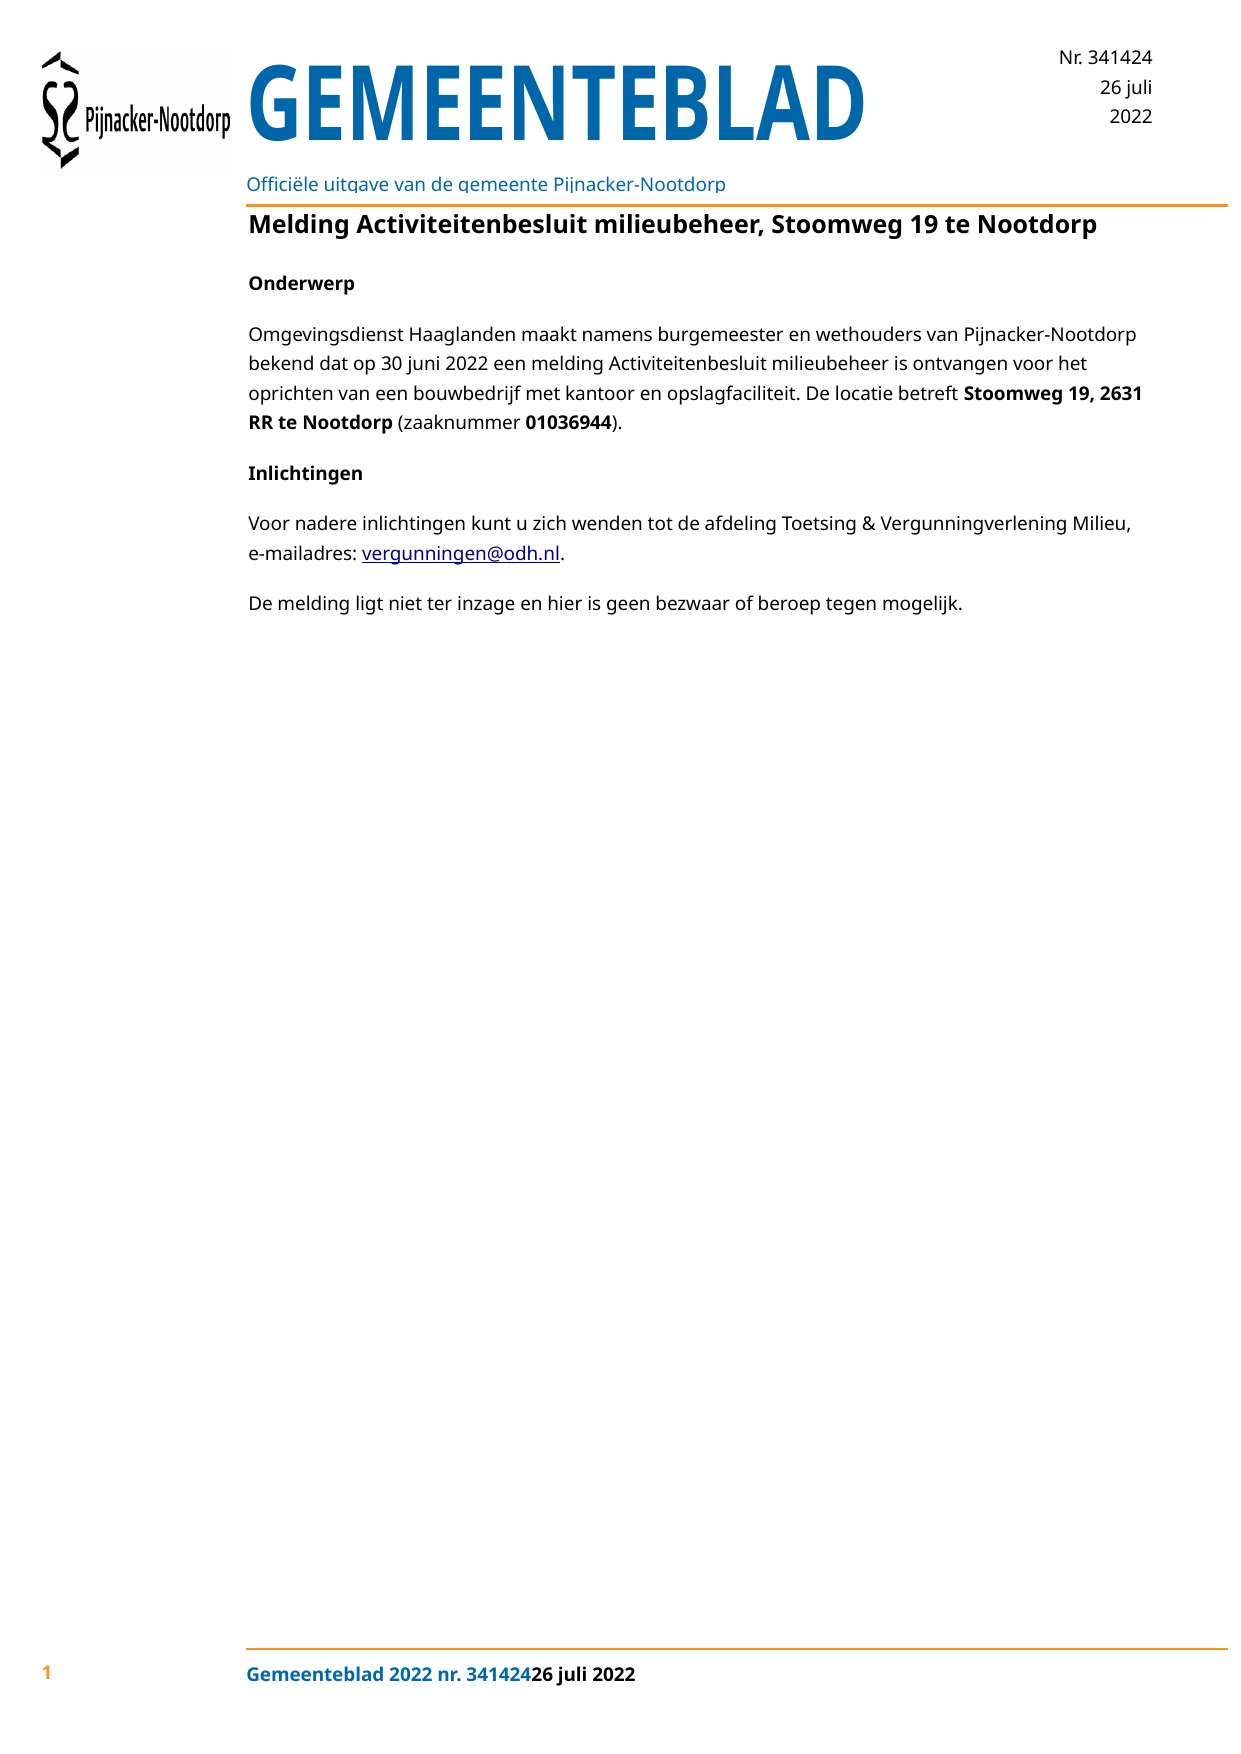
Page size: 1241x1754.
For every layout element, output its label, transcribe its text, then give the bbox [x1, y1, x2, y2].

text Onderwerp [248, 270, 1152, 296]
picture [41, 47, 231, 172]
text Melding Activiteitenbesluit milieubeheer, Stoomweg 19 te Nootdorp [248, 207, 1152, 241]
text Voor nadere inlichtingen kunt u zich wenden tot de afdeling Toetsing & Vergunningverlening Milieu, e-mailadres: vergunningen@odh.nl. [248, 510, 1152, 566]
text De melding ligt niet ter inzage en hier is geen bezwaar of beroep tegen mogelijk. [248, 590, 1152, 616]
text Omgevingsdienst Haaglanden maakt namens burgemeester en wethouders van Pijnacker-Nootdorp bekend dat op 30 juni 2022 een melding Activiteitenbesluit milieubeheer is ontvangen voor het oprichten van een bouwbedrijf met kantoor en opslagfaciliteit. De locatie betreft Stoomweg 19, 2631 RR te Nootdorp (zaaknummer 01036944). [248, 321, 1152, 435]
text Inlichtingen [248, 460, 1152, 486]
